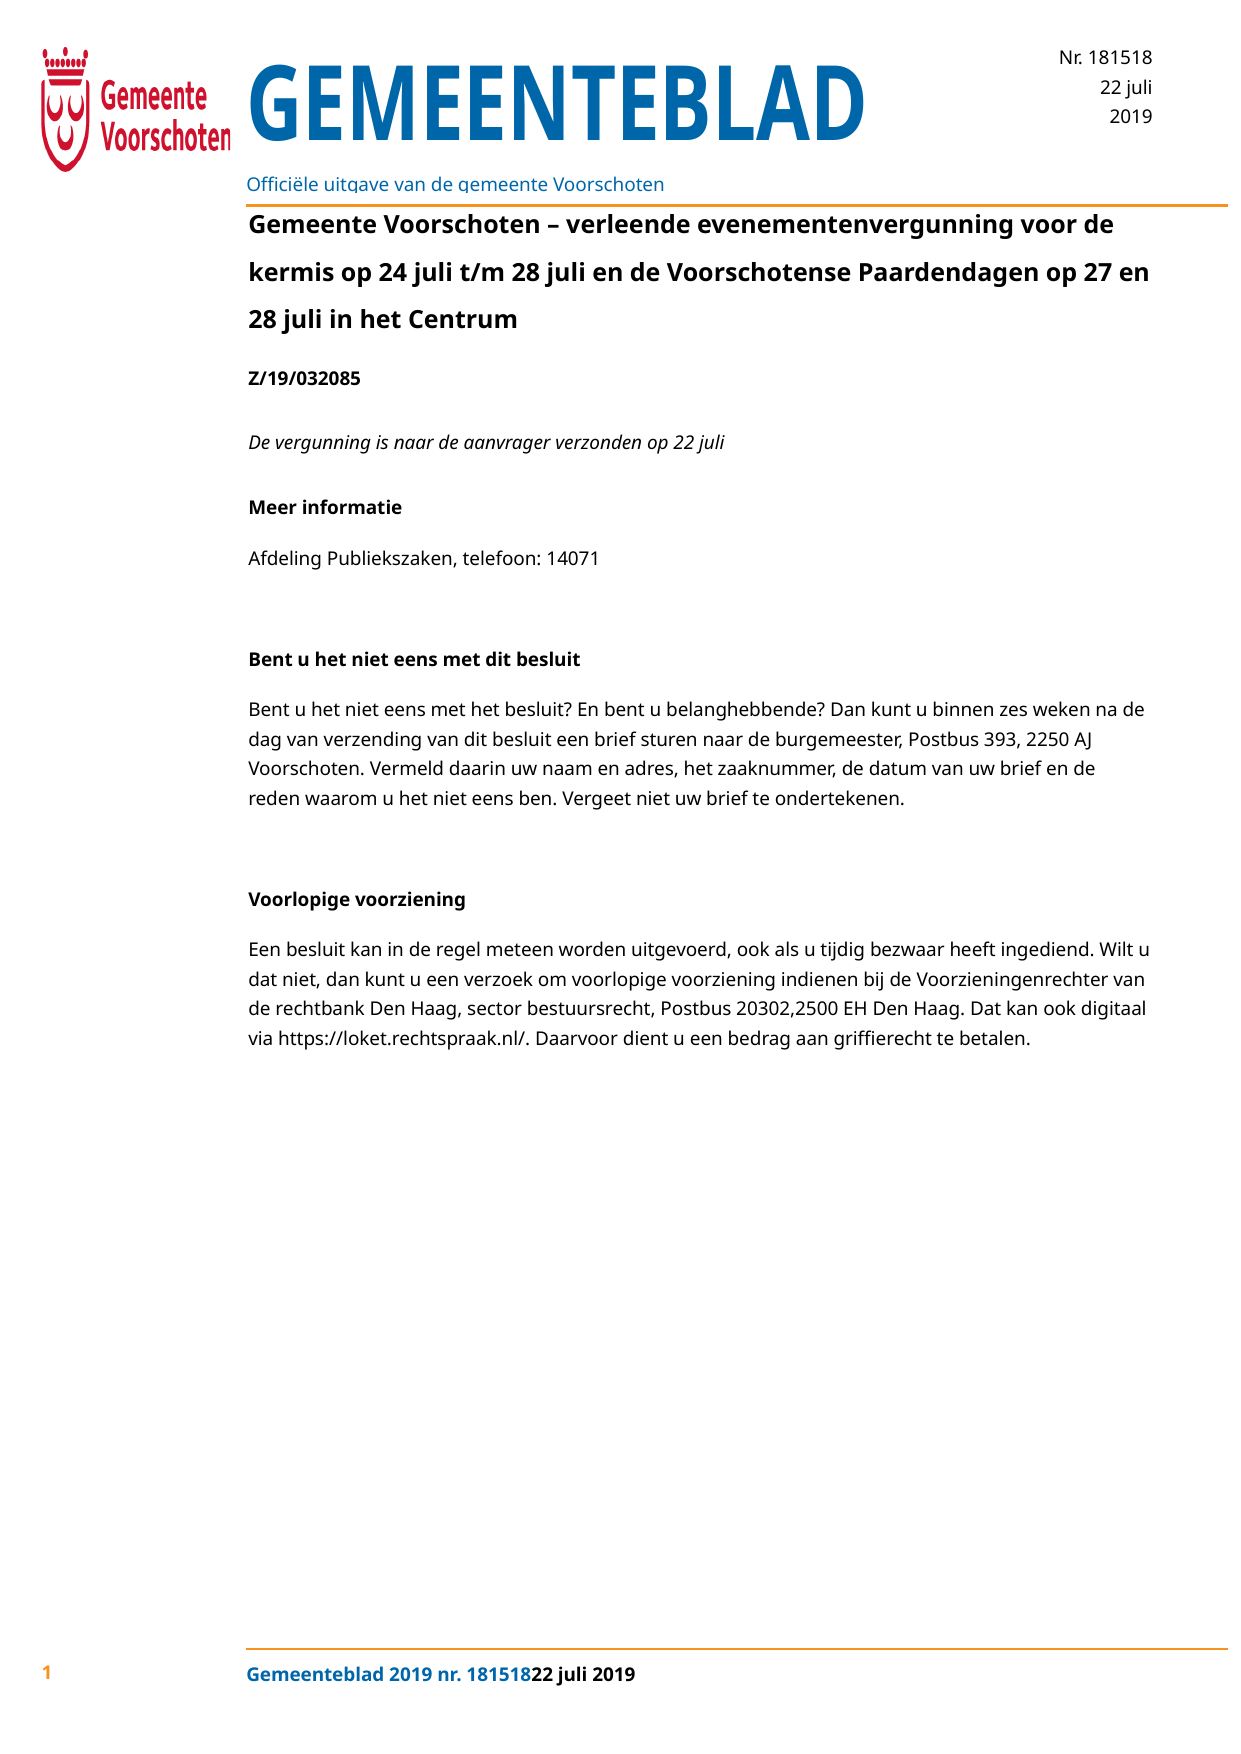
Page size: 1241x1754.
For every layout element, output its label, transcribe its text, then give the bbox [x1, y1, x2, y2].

text De vergunning is naar de aanvrager verzonden op 22 juli [248, 429, 1152, 455]
text Z/19/032085 [248, 366, 1152, 391]
text Bent u het niet eens met het besluit? En bent u belanghebbende? Dan kunt u binnen zes weken na de dag van verzending van dit besluit een brief sturen naar de burgemeester, Postbus 393, 2250 AJ Voorschoten. Vermeld daarin uw naam en adres, het zaaknummer, de datum van uw brief en de reden waarom u het niet eens ben. Vergeet niet uw brief te ondertekenen. [248, 696, 1152, 811]
text Bent u het niet eens met dit besluit [248, 646, 1152, 671]
text Meer informatie [248, 494, 1152, 520]
picture [41, 47, 231, 172]
text Gemeente Voorschoten – verleende evenementenvergunning voor de kermis op 24 juli t/m 28 juli en de Voorschotense Paardendagen op 27 en 28 juli in het Centrum [248, 207, 1152, 336]
text Een besluit kan in de regel meteen worden uitgevoerd, ook als u tijdig bezwaar heeft ingediend. Wilt u dat niet, dan kunt u een verzoek om voorlopige voorziening indienen bij de Voorzieningenrechter van de rechtbank Den Haag, sector bestuursrecht, Postbus 20302,2500 EH Den Haag. Dat kan ook digitaal via https://loket.rechtspraak.nl/. Daarvoor dient u een bedrag aan griffierecht te betalen. [248, 936, 1152, 1051]
text Afdeling Publiekszaken, telefoon: 14071 [248, 545, 1152, 571]
text Voorlopige voorziening [248, 886, 1152, 911]
